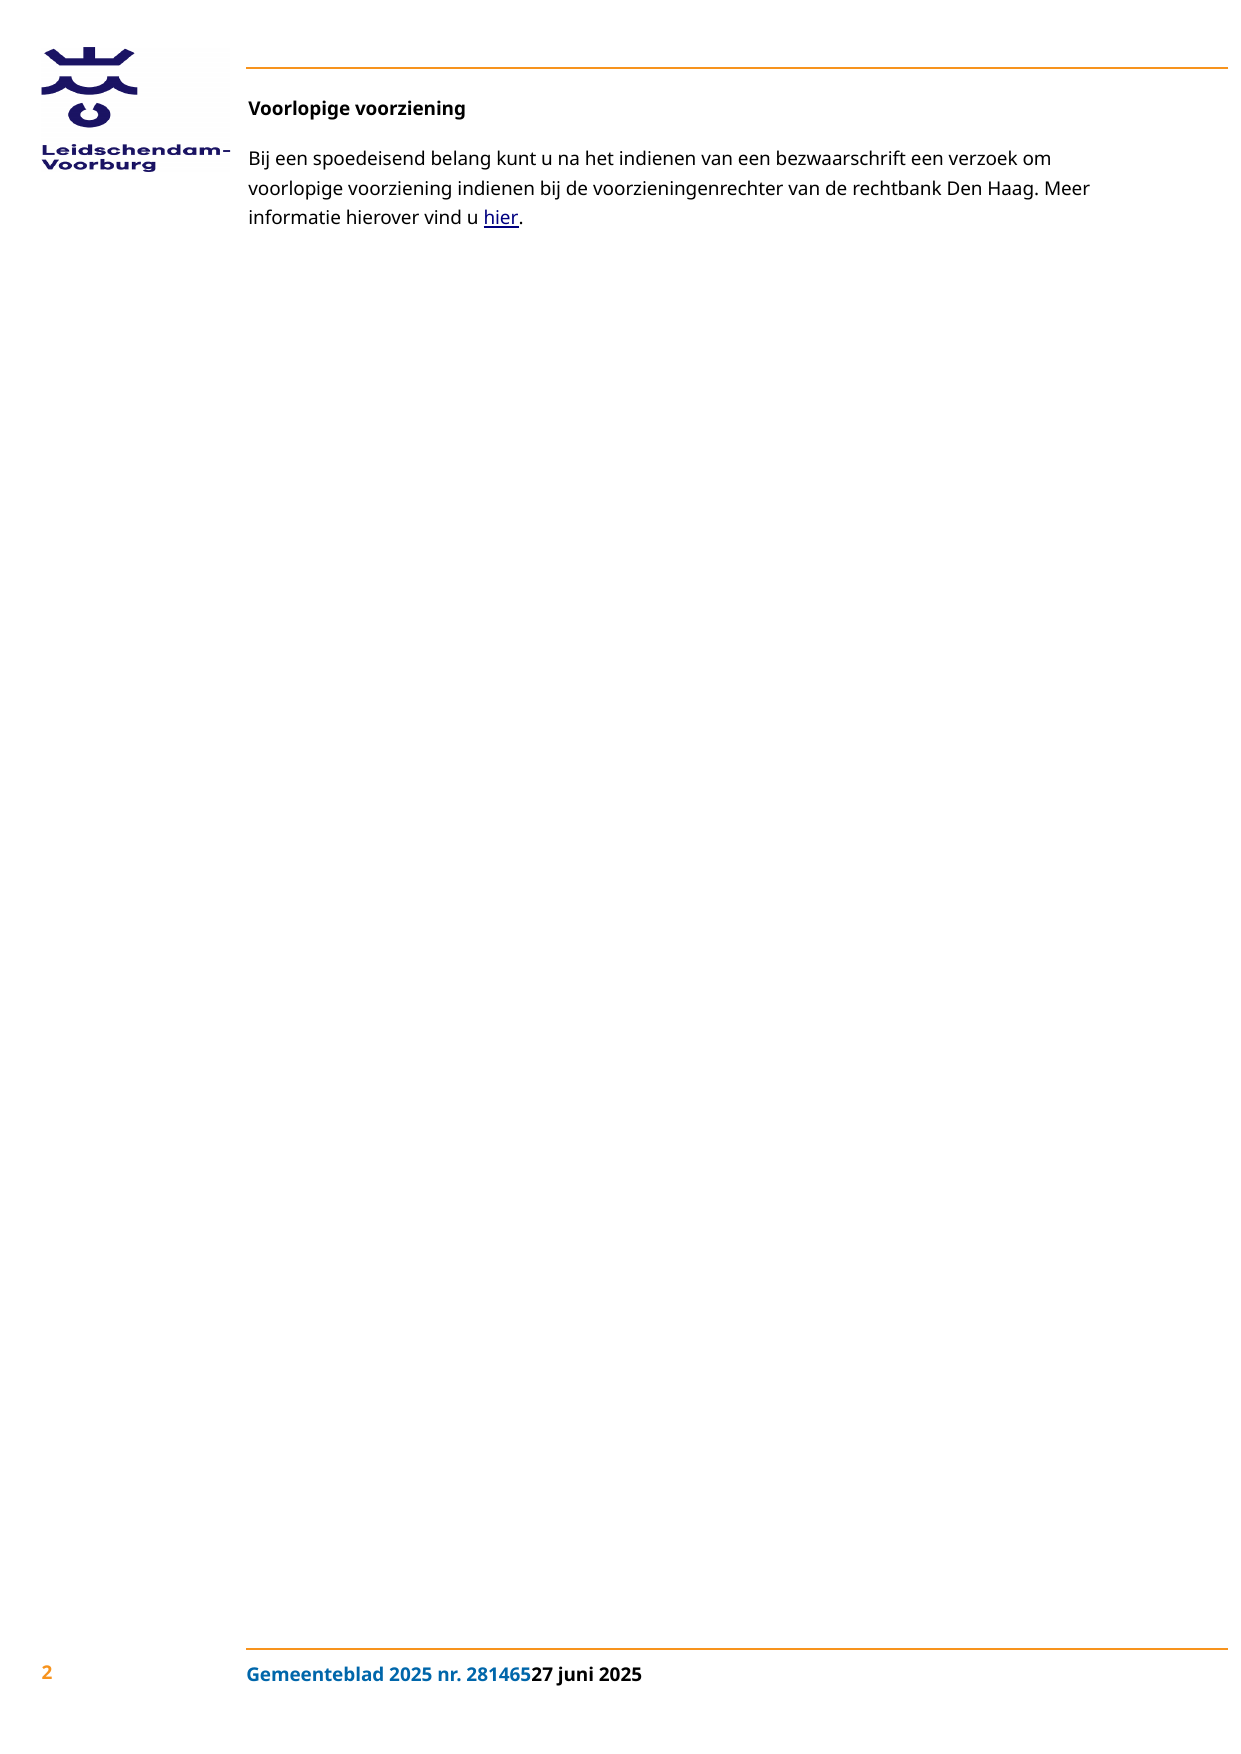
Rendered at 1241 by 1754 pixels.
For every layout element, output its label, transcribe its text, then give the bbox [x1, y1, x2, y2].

text Bij een spoedeisend belang kunt u na het indienen van een bezwaarschrift een verzoek om voorlopige voorziening indienen bij de voorzieningenrechter van de rechtbank Den Haag. Meer informatie hierover vind u hier. [248, 145, 1152, 230]
picture [41, 47, 231, 172]
text Voorlopige voorziening [248, 95, 1152, 121]
